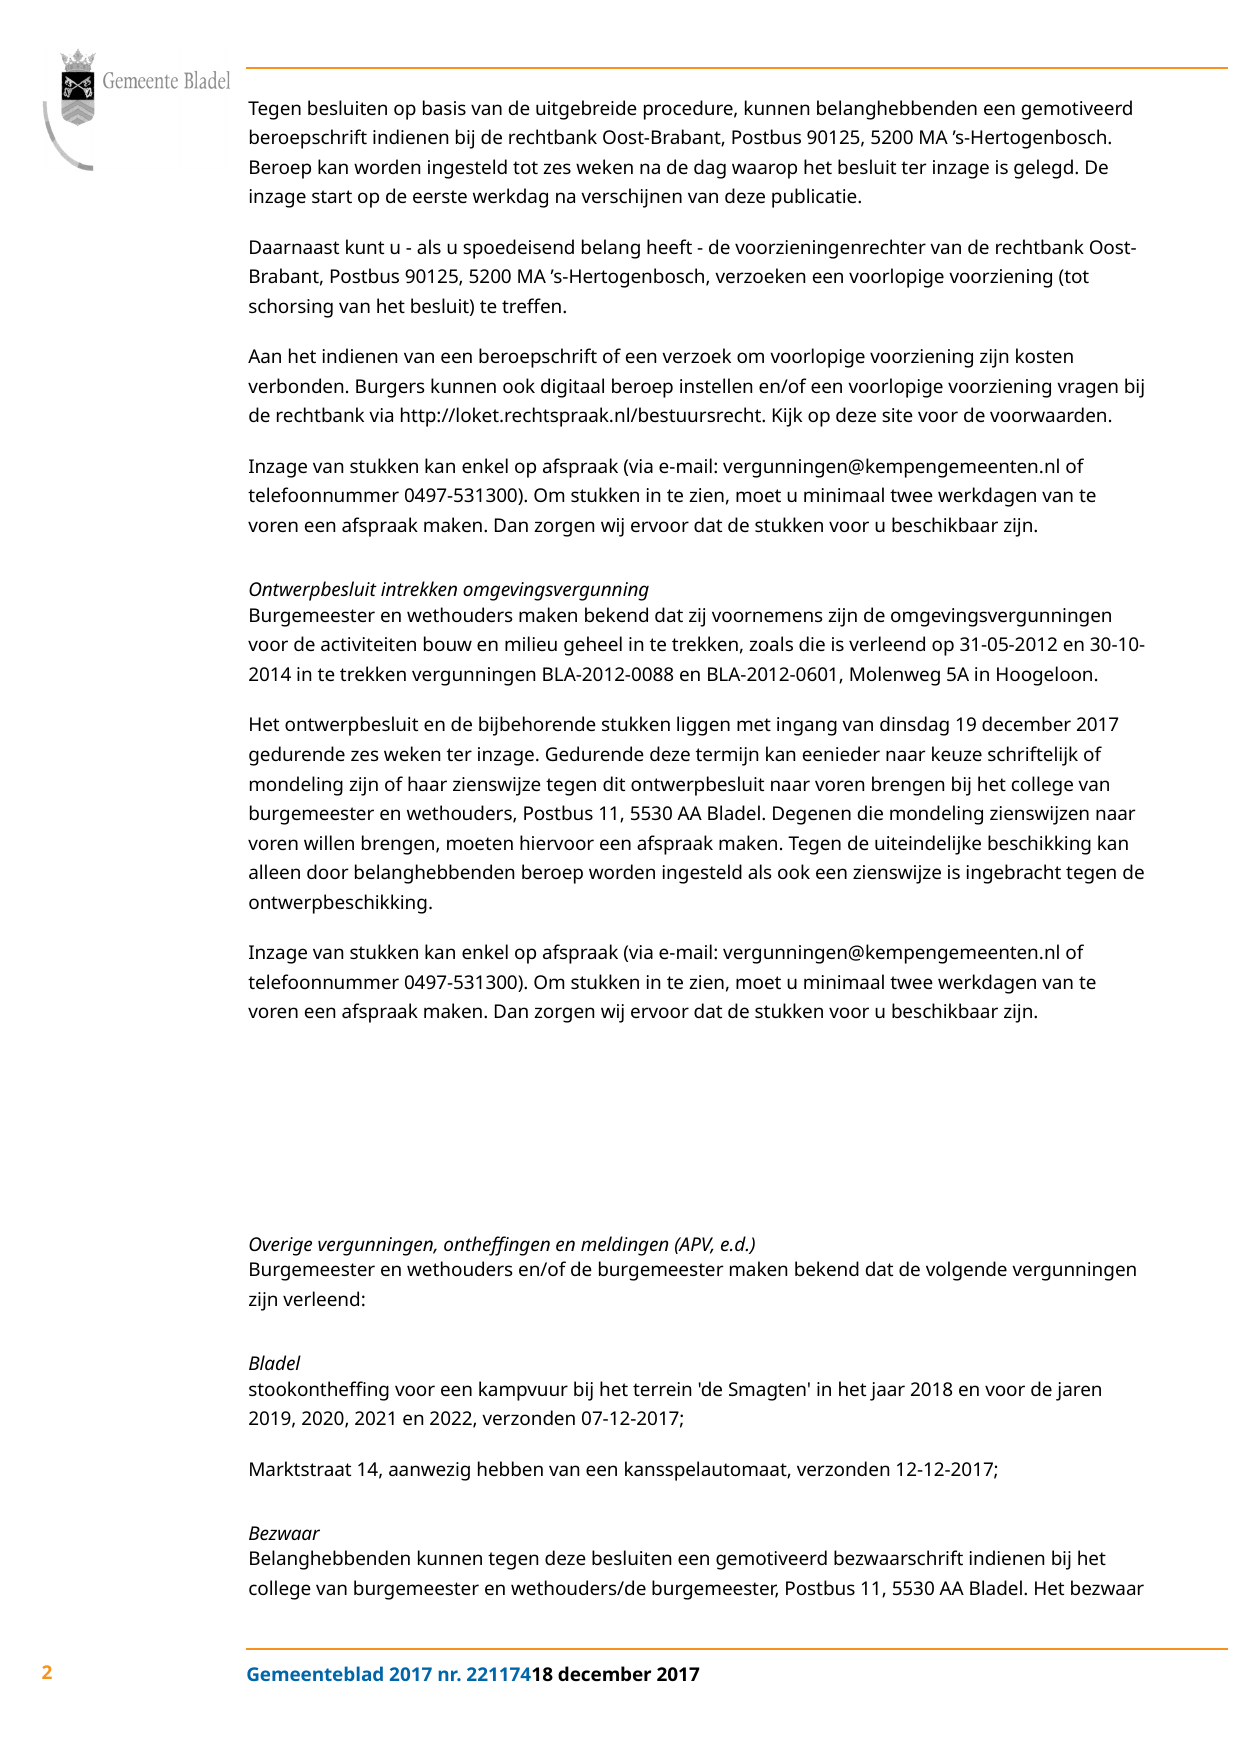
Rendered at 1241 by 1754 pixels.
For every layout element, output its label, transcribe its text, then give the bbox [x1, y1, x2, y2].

text Daarnaast kunt u - als u spoedeisend belang heeft - de voorzieningenrechter van de rechtbank Oost-Brabant, Postbus 90125, 5200 MA ’s-Hertogenbosch, verzoeken een voorlopige voorziening (tot schorsing van het besluit) te treffen. [248, 234, 1152, 319]
picture [41, 47, 231, 172]
text Burgemeester en wethouders maken bekend dat zij voornemens zijn de omgevingsvergunningen voor de activiteiten bouw en milieu geheel in te trekken, zoals die is verleend op 31-05-2012 en 30-10-2014 in te trekken vergunningen BLA-2012-0088 en BLA-2012-0601, Molenweg 5A in Hoogeloon. [248, 602, 1152, 687]
text Inzage van stukken kan enkel op afspraak (via e-mail: vergunningen@kempengemeenten.nl of telefoonnummer 0497-531300). Om stukken in te zien, moet u minimaal twee werkdagen van te voren een afspraak maken. Dan zorgen wij ervoor dat de stukken voor u beschikbaar zijn. [248, 453, 1152, 538]
text Tegen besluiten op basis van de uitgebreide procedure, kunnen belanghebbenden een gemotiveerd beroepschrift indienen bij de rechtbank Oost-Brabant, Postbus 90125, 5200 MA ’s-Hertogenbosch. Beroep kan worden ingesteld tot zes weken na de dag waarop het besluit ter inzage is gelegd. De inzage start op de eerste werkdag na verschijnen van deze publicatie. [248, 95, 1152, 209]
text Bezwaar [248, 1520, 1152, 1546]
text Burgemeester en wethouders en/of de burgemeester maken bekend dat de volgende vergunningen zijn verleend: [248, 1257, 1152, 1312]
text Overige vergunningen, ontheffingen en meldingen (APV, e.d.) [248, 1231, 1152, 1257]
text Aan het indienen van een beroepschrift of een verzoek om voorlopige voorziening zijn kosten verbonden. Burgers kunnen ook digitaal beroep instellen en/of een voorlopige voorziening vragen bij de rechtbank via http://loket.rechtspraak.nl/bestuursrecht. Kijk op deze site voor de voorwaarden. [248, 343, 1152, 428]
text Marktstraat 14, aanwezig hebben van een kansspelautomaat, verzonden 12-12-2017; [248, 1456, 1152, 1482]
text Inzage van stukken kan enkel op afspraak (via e-mail: vergunningen@kempengemeenten.nl of telefoonnummer 0497-531300). Om stukken in te zien, moet u minimaal twee werkdagen van te voren een afspraak maken. Dan zorgen wij ervoor dat de stukken voor u beschikbaar zijn. [248, 939, 1152, 1024]
text Bladel [248, 1350, 1152, 1376]
text Belanghebbenden kunnen tegen deze besluiten een gemotiveerd bezwaarschrift indienen bij het college van burgemeester en wethouders/de burgemeester, Postbus 11, 5530 AA Bladel. Het bezwaar [248, 1546, 1152, 1601]
text Het ontwerpbesluit en de bijbehorende stukken liggen met ingang van dinsdag 19 december 2017 gedurende zes weken ter inzage. Gedurende deze termijn kan eenieder naar keuze schriftelijk of mondeling zijn of haar zienswijze tegen dit ontwerpbesluit naar voren brengen bij het college van burgemeester en wethouders, Postbus 11, 5530 AA Bladel. Degenen die mondeling zienswijzen naar voren willen brengen, moeten hiervoor een afspraak maken. Tegen de uiteindelijke beschikking kan alleen door belanghebbenden beroep worden ingesteld als ook een zienswijze is ingebracht tegen de ontwerpbeschikking. [248, 712, 1152, 915]
text stookontheffing voor een kampvuur bij het terrein 'de Smagten' in het jaar 2018 en voor de jaren 2019, 2020, 2021 en 2022, verzonden 07-12-2017; [248, 1376, 1152, 1431]
text Ontwerpbesluit intrekken omgevingsvergunning [248, 576, 1152, 602]
